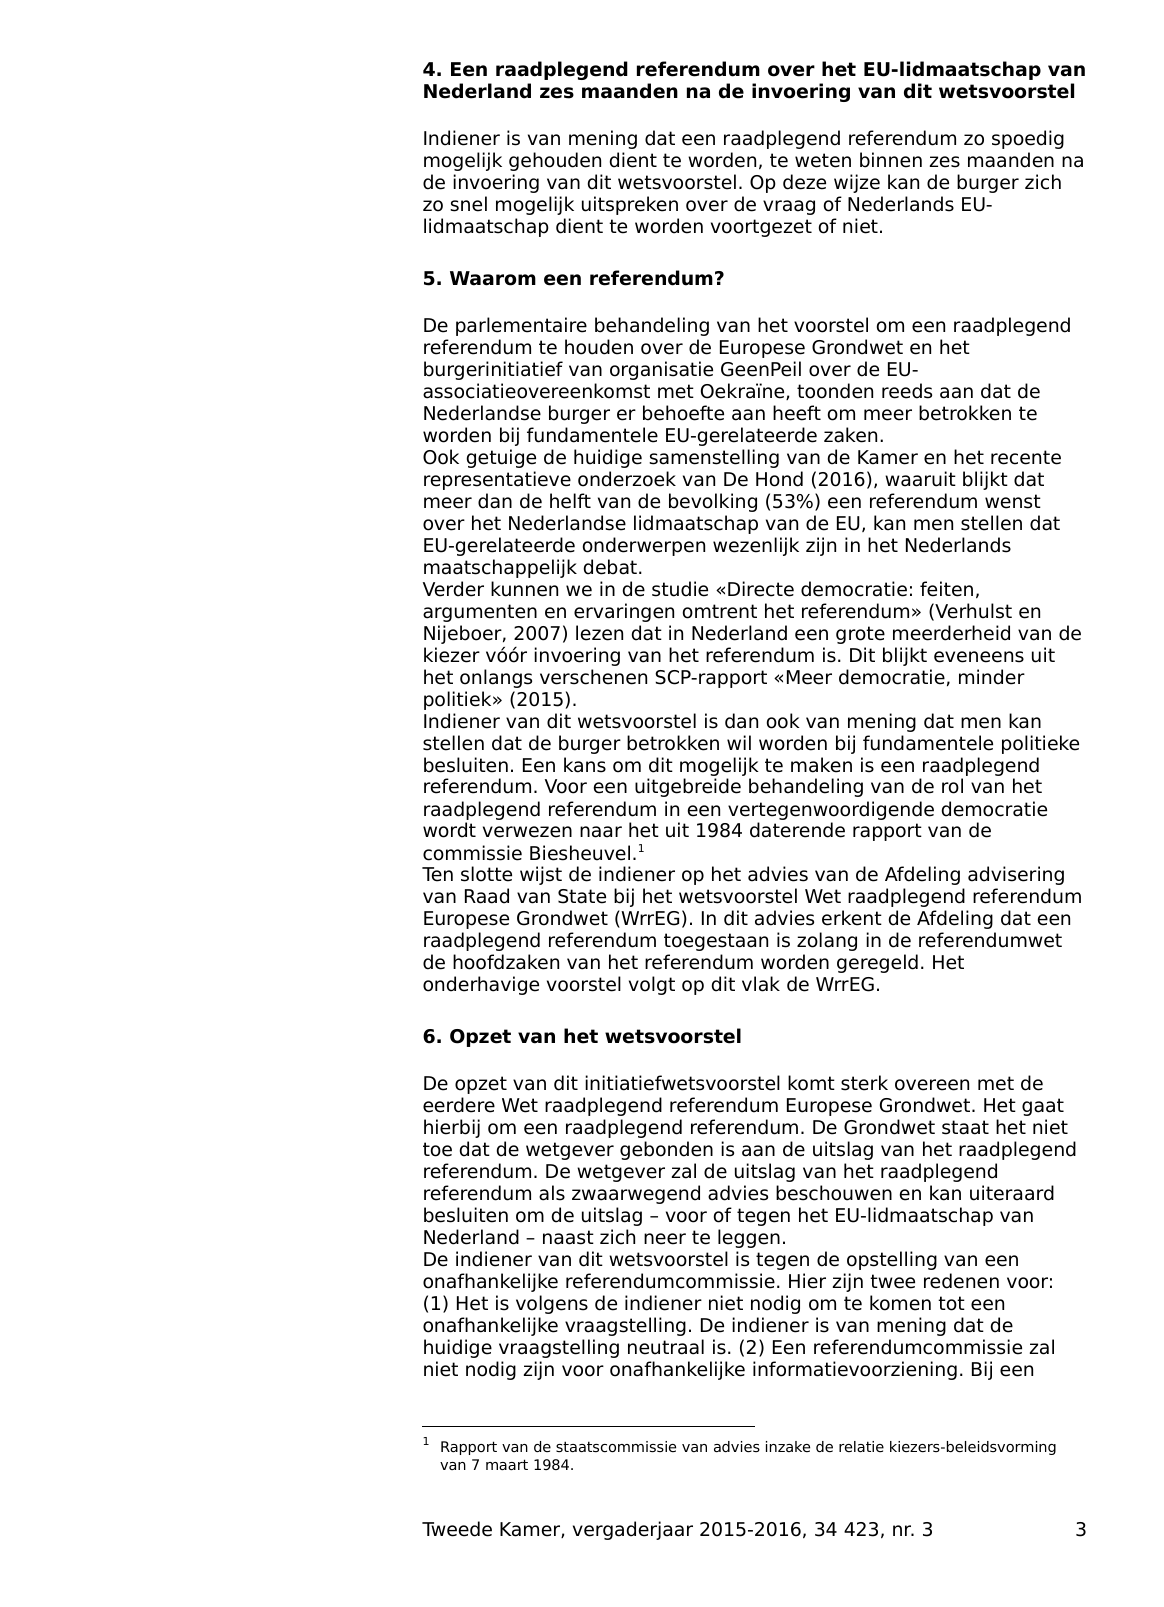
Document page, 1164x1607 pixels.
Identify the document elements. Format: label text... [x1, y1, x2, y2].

text Indiener van dit wetsvoorstel is dan ook van mening dat men kan stellen dat de burger betrokken wil worden bij fundamentele politieke besluiten. Een kans om dit mogelijk te maken is een raadplegend referendum. Voor een uitgebreide behandeling van de rol van het raadplegend referendum in een vertegenwoordigende democratie wordt verwezen naar het uit 1984 daterende rapport van de commissie Biesheuvel. [422, 711, 1087, 864]
text Rapport van de staatscommissie van advies inzake de relatie kiezers-beleidsvorming van 7 maart 1984. [422, 1435, 1087, 1474]
subtitle 5. Waarom een referendum? [422, 268, 1087, 290]
text Verder kunnen we in de studie «Directe democratie: feiten, argumenten en ervaringen omtrent het referendum» (Verhulst en Nijeboer, 2007) lezen dat in Nederland een grote meerderheid van de kiezer vóór invoering van het referendum is. Dit blijkt eveneens uit het onlangs verschenen SCP-rapport «Meer democratie, minder politiek» (2015). [422, 579, 1087, 711]
text Ook getuige de huidige samenstelling van de Kamer en het recente representatieve onderzoek van De Hond (2016), waaruit blijkt dat meer dan de helft van de bevolking (53%) een referendum wenst over het Nederlandse lidmaatschap van de EU, kan men stellen dat EU-gerelateerde onderwerpen wezenlijk zijn in het Nederlands maatschappelijk debat. [422, 447, 1087, 579]
subtitle 6. Opzet van het wetsvoorstel [422, 1026, 1087, 1048]
text De parlementaire behandeling van het voorstel om een raadplegend referendum te houden over de Europese Grondwet en het burgerinitiatief van organisatie GeenPeil over de EU-associatieovereenkomst met Oekraïne, toonden reeds aan dat de Nederlandse burger er behoefte aan heeft om meer betrokken te worden bij fundamentele EU-gerelateerde zaken. [422, 315, 1087, 447]
text De indiener van dit wetsvoorstel is tegen de opstelling van een onafhankelijke referendumcommissie. Hier zijn twee redenen voor: (1) Het is volgens de indiener niet nodig om te komen tot een onafhankelijke vraagstelling. De indiener is van mening dat de huidige vraagstelling neutraal is. (2) Een referendumcommissie zal niet nodig zijn voor onafhankelijke informatievoorziening. Bij een [422, 1249, 1087, 1381]
subtitle 4. Een raadplegend referendum over het EU-lidmaatschap van Nederland zes maanden na de invoering van dit wetsvoorstel [422, 59, 1087, 103]
text De opzet van dit initiatiefwetsvoorstel komt sterk overeen met de eerdere Wet raadplegend referendum Europese Grondwet. Het gaat hierbij om een raadplegend referendum. De Grondwet staat het niet toe dat de wetgever gebonden is aan de uitslag van het raadplegend referendum. De wetgever zal de uitslag van het raadplegend referendum als zwaarwegend advies beschouwen en kan uiteraard besluiten om de uitslag – voor of tegen het EU-lidmaatschap van Nederland – naast zich neer te leggen. [422, 1073, 1087, 1249]
text Indiener is van mening dat een raadplegend referendum zo spoedig mogelijk gehouden dient te worden, te weten binnen zes maanden na de invoering van dit wetsvoorstel. Op deze wijze kan de burger zich zo snel mogelijk uitspreken over de vraag of Nederlands EU-lidmaatschap dient te worden voortgezet of niet. [422, 128, 1087, 238]
text Ten slotte wijst de indiener op het advies van de Afdeling advisering van Raad van State bij het wetsvoorstel Wet raadplegend referendum Europese Grondwet (WrrEG). In dit advies erkent de Afdeling dat een raadplegend referendum toegestaan is zolang in de referendumwet de hoofdzaken van het referendum worden geregeld. Het onderhavige voorstel volgt op dit vlak de WrrEG. [422, 864, 1087, 996]
